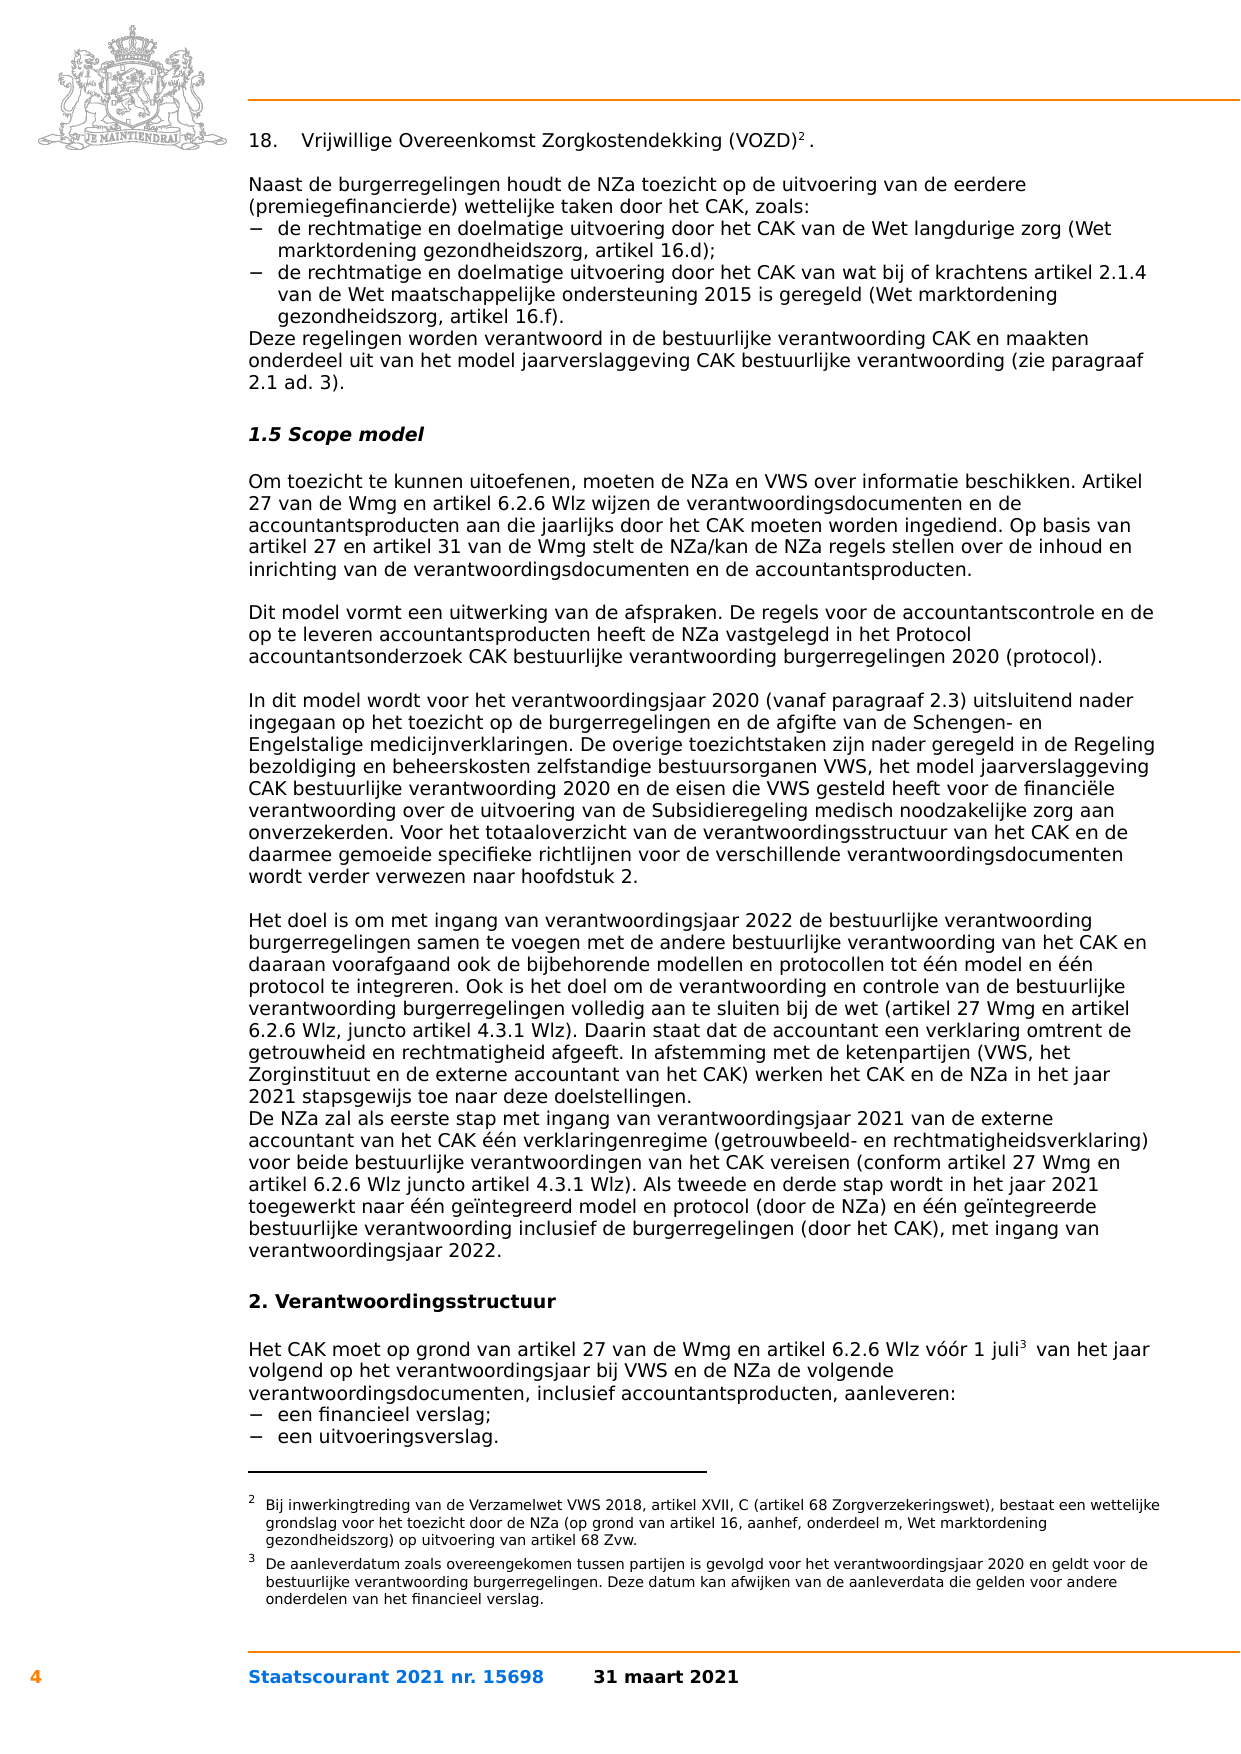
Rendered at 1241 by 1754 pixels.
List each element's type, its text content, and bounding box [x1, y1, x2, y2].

text Het CAK moet op grond van artikel 27 van de Wmg en artikel 6.2.6 Wlz vóór 1 juli van het jaar volgend op het verantwoordingsjaar bij VWS en de NZa de volgende verantwoordingsdocumenten, inclusief accountantsproducten, aanleveren: [248, 1338, 1163, 1404]
text Dit model vormt een uitwerking van de afspraken. De regels voor de accountantscontrole en de op te leveren accountantsproducten heeft de NZa vastgelegd in het Protocol accountantsonderzoek CAK bestuurlijke verantwoording burgerregelingen 2020 (protocol). [248, 602, 1163, 668]
text Om toezicht te kunnen uitoefenen, moeten de NZa en VWS over informatie beschikken. Artikel 27 van de Wmg en artikel 6.2.6 Wlz wijzen de verantwoordingsdocumenten en de accountantsproducten aan die jaarlijks door het CAK moeten worden ingediend. Op basis van artikel 27 en artikel 31 van de Wmg stelt de NZa/kan de NZa regels stellen over de inhoud en inrichting van de verantwoordingsdocumenten en de accountantsproducten. [248, 471, 1163, 580]
text Deze regelingen worden verantwoord in de bestuurlijke verantwoording CAK en maakten onderdeel uit van het model jaarverslaggeving CAK bestuurlijke verantwoording (zie paragraaf 2.1 ad. 3). [248, 328, 1163, 393]
picture [38, 25, 227, 150]
text In dit model wordt voor het verantwoordingsjaar 2020 (vanaf paragraaf 2.3) uitsluitend nader ingegaan op het toezicht op de burgerregelingen en de afgifte van de Schengen- en Engelstalige medicijnverklaringen. De overige toezichtstaken zijn nader geregeld in de Regeling bezoldiging en beheerskosten zelfstandige bestuursorganen VWS, het model jaarverslaggeving CAK bestuurlijke verantwoording 2020 en de eisen die VWS gesteld heeft voor de financiële verantwoording over de uitvoering van de Subsidieregeling medisch noodzakelijke zorg aan onverzekerden. Voor het totaaloverzicht van de verantwoordingsstructuur van het CAK en de daarmee gemoeide specifieke richtlijnen voor de verschillende verantwoordingsdocumenten wordt verder verwezen naar hoofdstuk 2. [248, 690, 1163, 888]
text De NZa zal als eerste stap met ingang van verantwoordingsjaar 2021 van de externe accountant van het CAK één verklaringenregime (getrouwbeeld- en rechtmatigheidsverklaring) voor beide bestuurlijke verantwoordingen van het CAK vereisen (conform artikel 27 Wmg en artikel 6.2.6 Wlz juncto artikel 4.3.1 Wlz). Als tweede en derde stap wordt in het jaar 2021 toegewerkt naar één geïntegreerd model en protocol (door de NZa) en één geïntegreerde bestuurlijke verantwoording inclusief de burgerregelingen (door het CAK), met ingang van verantwoordingsjaar 2022. [248, 1108, 1163, 1261]
text Het doel is om met ingang van verantwoordingsjaar 2022 de bestuurlijke verantwoording burgerregelingen samen te voegen met de andere bestuurlijke verantwoording van het CAK en daaraan voorafgaand ook de bijbehorende modellen en protocollen tot één model en één protocol te integreren. Ook is het doel om de verantwoording en controle van de bestuurlijke verantwoording burgerregelingen volledig aan te sluiten bij de wet (artikel 27 Wmg en artikel 6.2.6 Wlz, juncto artikel 4.3.1 Wlz). Daarin staat dat de accountant een verklaring omtrent de getrouwheid en rechtmatigheid afgeeft. In afstemming met de ketenpartijen (VWS, het Zorginstituut en de externe accountant van het CAK) werken het CAK en de NZa in het jaar 2021 stapsgewijs toe naar deze doelstellingen. [248, 910, 1163, 1108]
text Bij inwerkingtreding van de Verzamelwet VWS 2018, artikel XVII, C (artikel 68 Zorgverzekeringswet), bestaat een wettelijke grondslag voor het toezicht door de NZa (op grond van artikel 16, aanhef, onderdeel m, Wet marktordening gezondheidszorg) op uitvoering van artikel 68 Zvw. [248, 1493, 1163, 1549]
text − de rechtmatige en doelmatige uitvoering door het CAK van de Wet langdurige zorg (Wet marktordening gezondheidszorg, artikel 16.d); [248, 218, 1163, 262]
subtitle 1.5 Scope model [248, 423, 1163, 446]
text − een financieel verslag; [248, 1404, 1163, 1426]
text − de rechtmatige en doelmatige uitvoering door het CAK van wat bij of krachtens artikel 2.1.4 van de Wet maatschappelijke ondersteuning 2015 is geregeld (Wet marktordening gezondheidszorg, artikel 16.f). [248, 262, 1163, 328]
subtitle 2. Verantwoordingsstructuur [248, 1291, 1163, 1313]
text Naast de burgerregelingen houdt de NZa toezicht op de uitvoering van de eerdere (premiegefinancierde) wettelijke taken door het CAK, zoals: [248, 174, 1163, 218]
text − een uitvoeringsverslag. [248, 1426, 1163, 1448]
text 18. Vrijwillige Overeenkomst Zorgkostendekking (VOZD). [248, 130, 1163, 152]
text De aanleverdatum zoals overeengekomen tussen partijen is gevolgd voor het verantwoordingsjaar 2020 en geldt voor de bestuurlijke verantwoording burgerregelingen. Deze datum kan afwijken van de aanleverdata die gelden voor andere onderdelen van het financieel verslag. [248, 1552, 1163, 1608]
